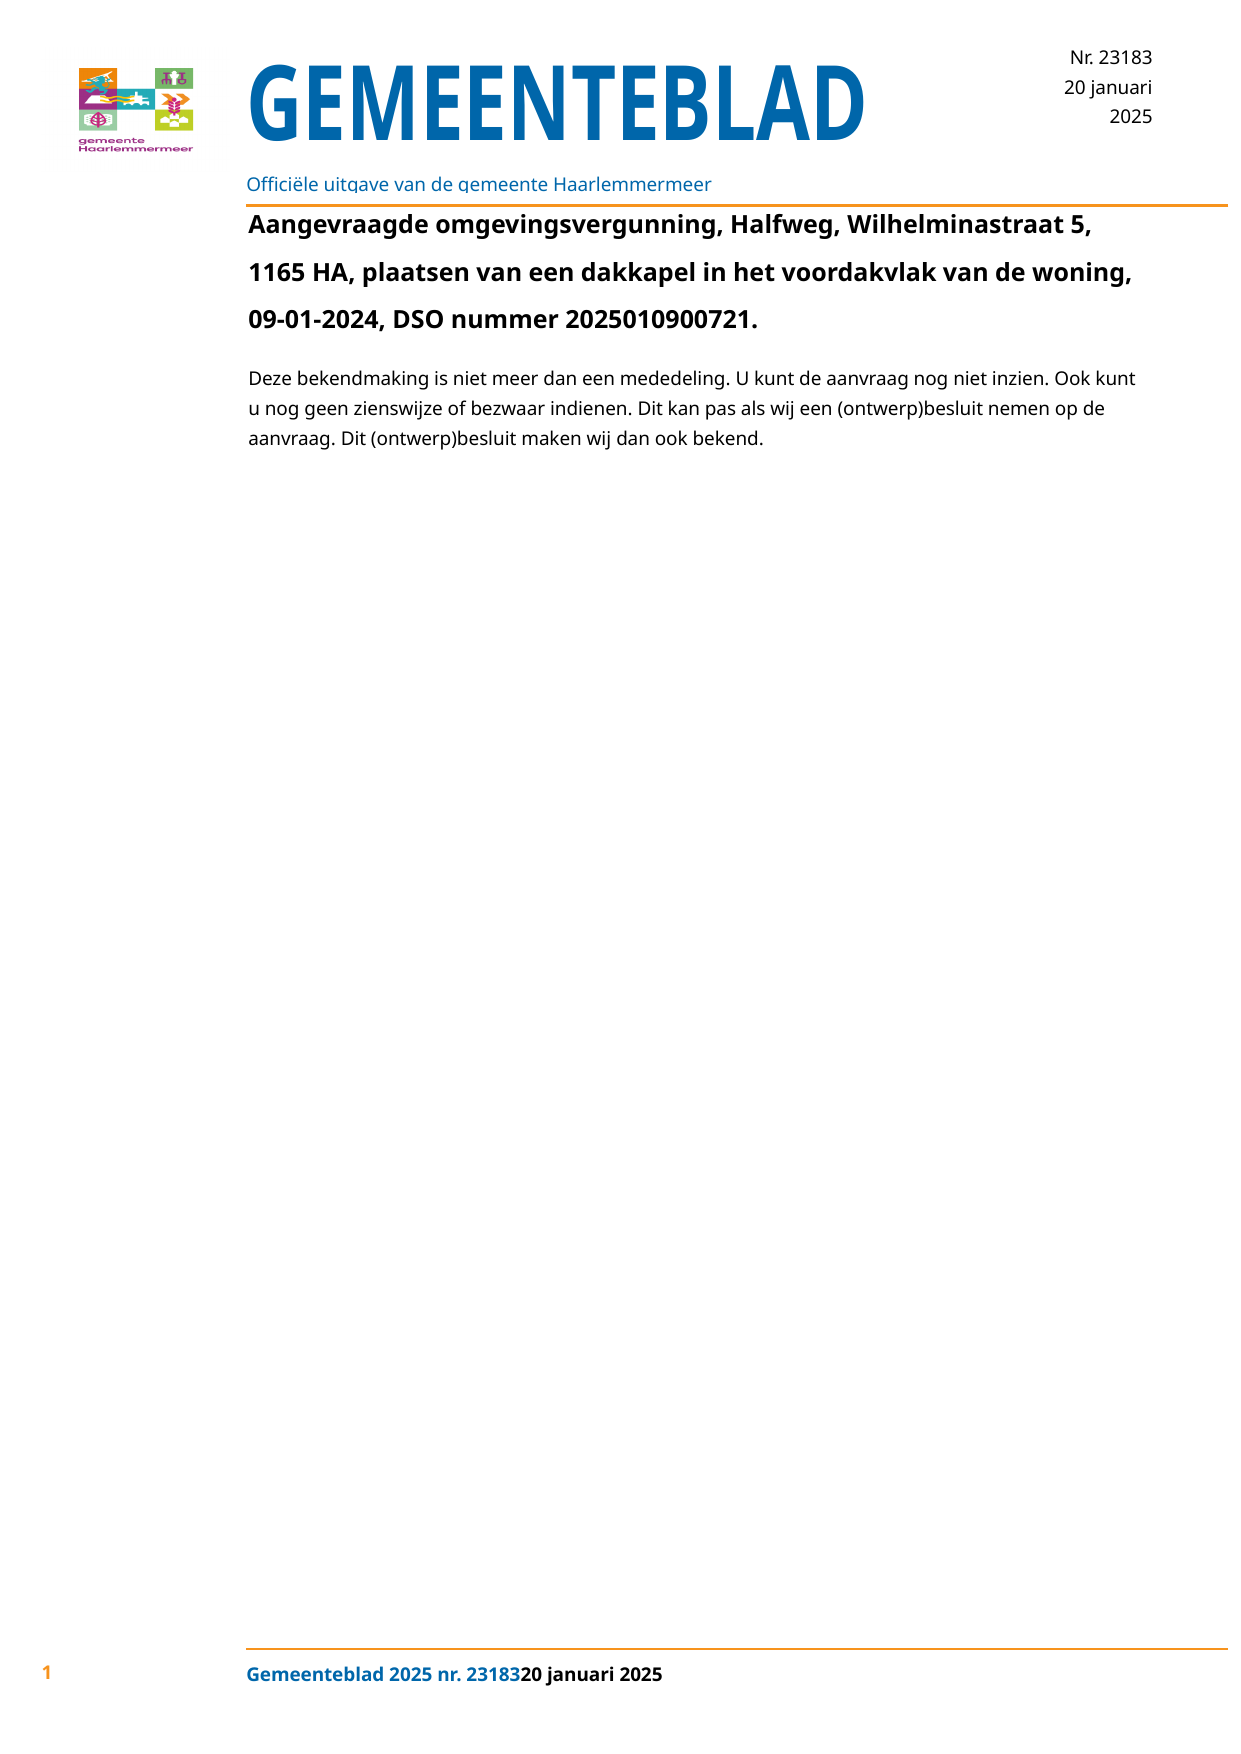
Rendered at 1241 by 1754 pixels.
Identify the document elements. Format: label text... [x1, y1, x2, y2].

text Deze bekendmaking is niet meer dan een mededeling. U kunt de aanvraag nog niet inzien. Ook kunt u nog geen zienswijze of bezwaar indienen. Dit kan pas als wij een (ontwerp)besluit nemen op de aanvraag. Dit (ontwerp)besluit maken wij dan ook bekend. [248, 366, 1152, 450]
text Aangevraagde omgevingsvergunning, Halfweg, Wilhelminastraat 5, 1165 HA, plaatsen van een dakkapel in het voordakvlak van de woning, 09-01-2024, DSO nummer 2025010900721. [248, 207, 1152, 336]
picture [41, 47, 231, 172]
